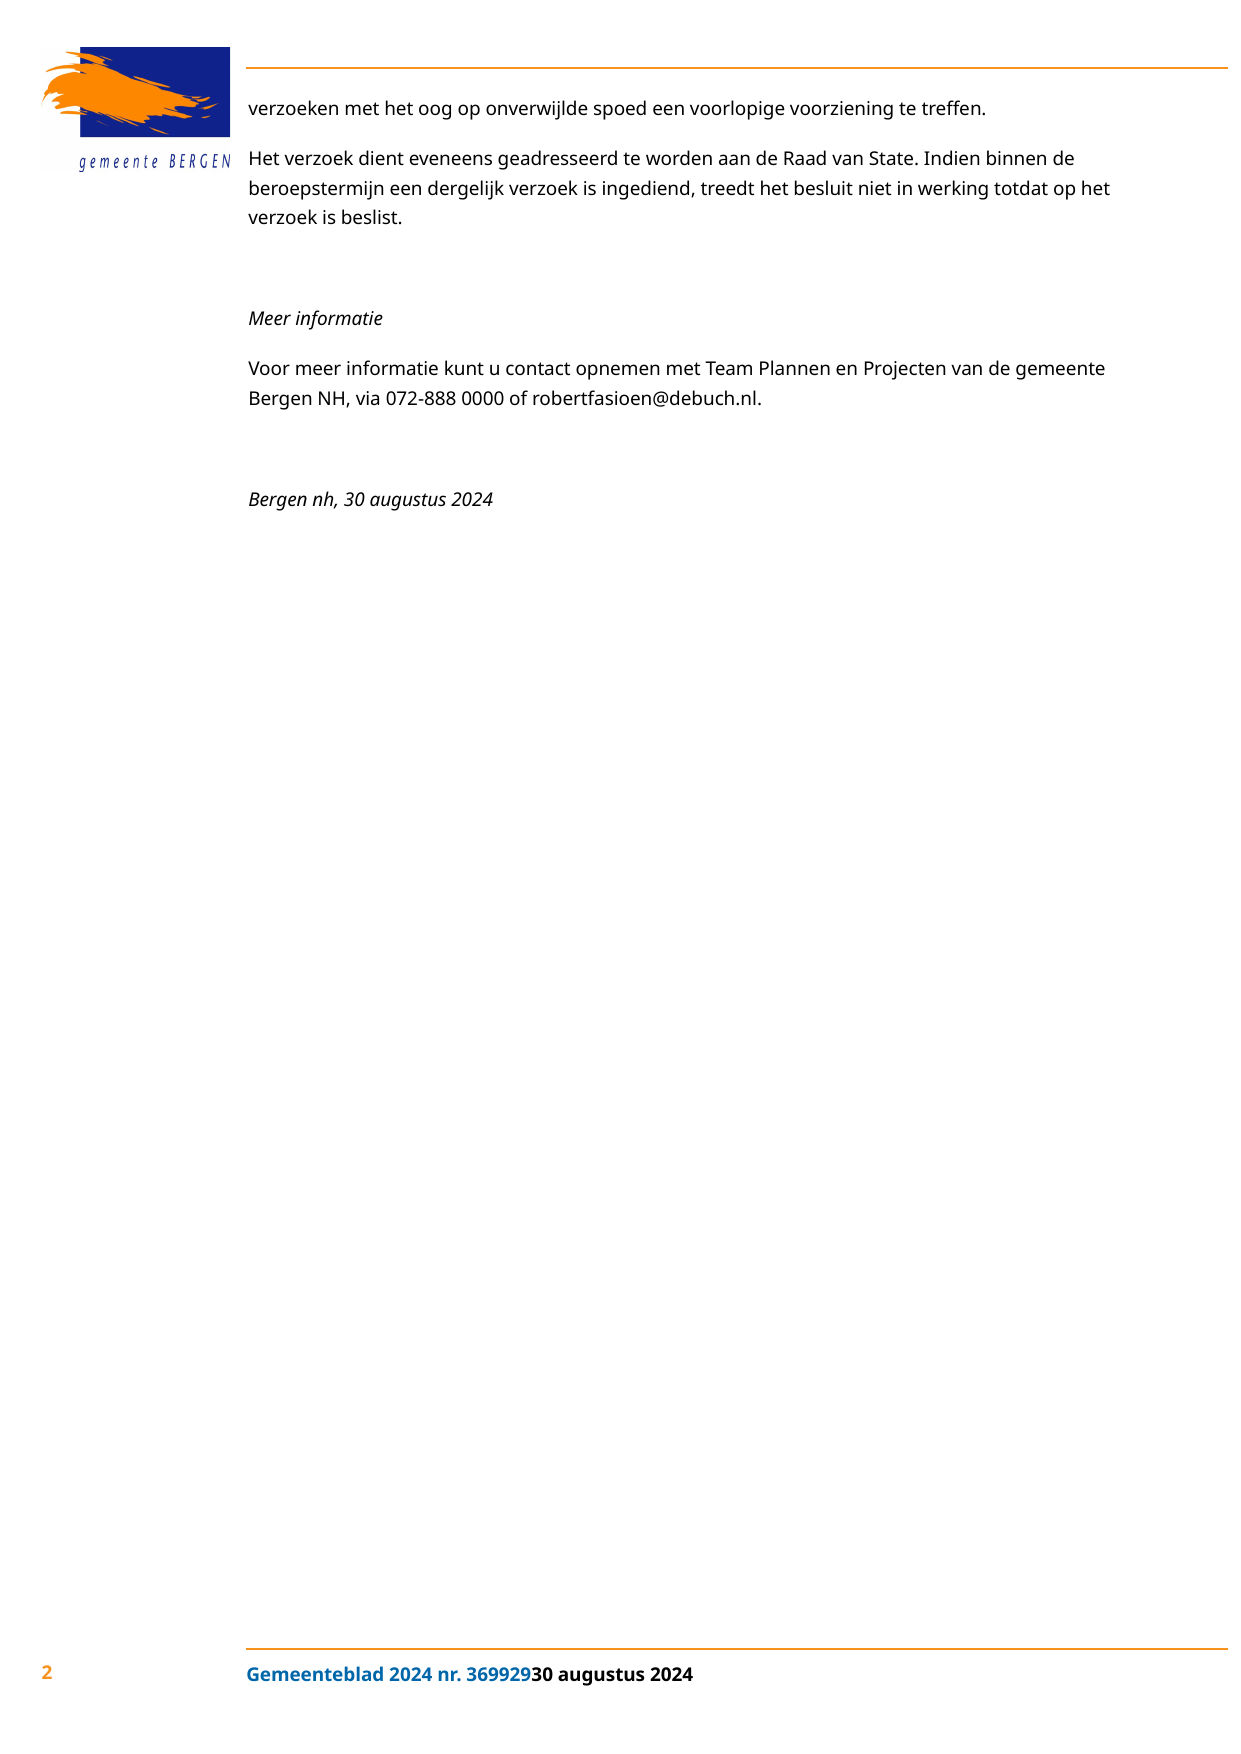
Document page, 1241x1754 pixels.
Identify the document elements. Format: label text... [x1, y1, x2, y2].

text Voor meer informatie kunt u contact opnemen met Team Plannen en Projecten van de gemeente Bergen NH, via 072-888 0000 of robertfasioen@debuch.nl. [248, 356, 1152, 411]
text Bergen nh, 30 augustus 2024 [248, 486, 1152, 512]
text verzoeken met het oog op onverwijlde spoed een voorlopige voorziening te treffen. [248, 95, 1152, 121]
picture [41, 47, 231, 172]
text Meer informatie [248, 305, 1152, 331]
text Het verzoek dient eveneens geadresseerd te worden aan de Raad van State. Indien binnen de beroepstermijn een dergelijk verzoek is ingediend, treedt het besluit niet in werking totdat op het verzoek is beslist. [248, 145, 1152, 230]
